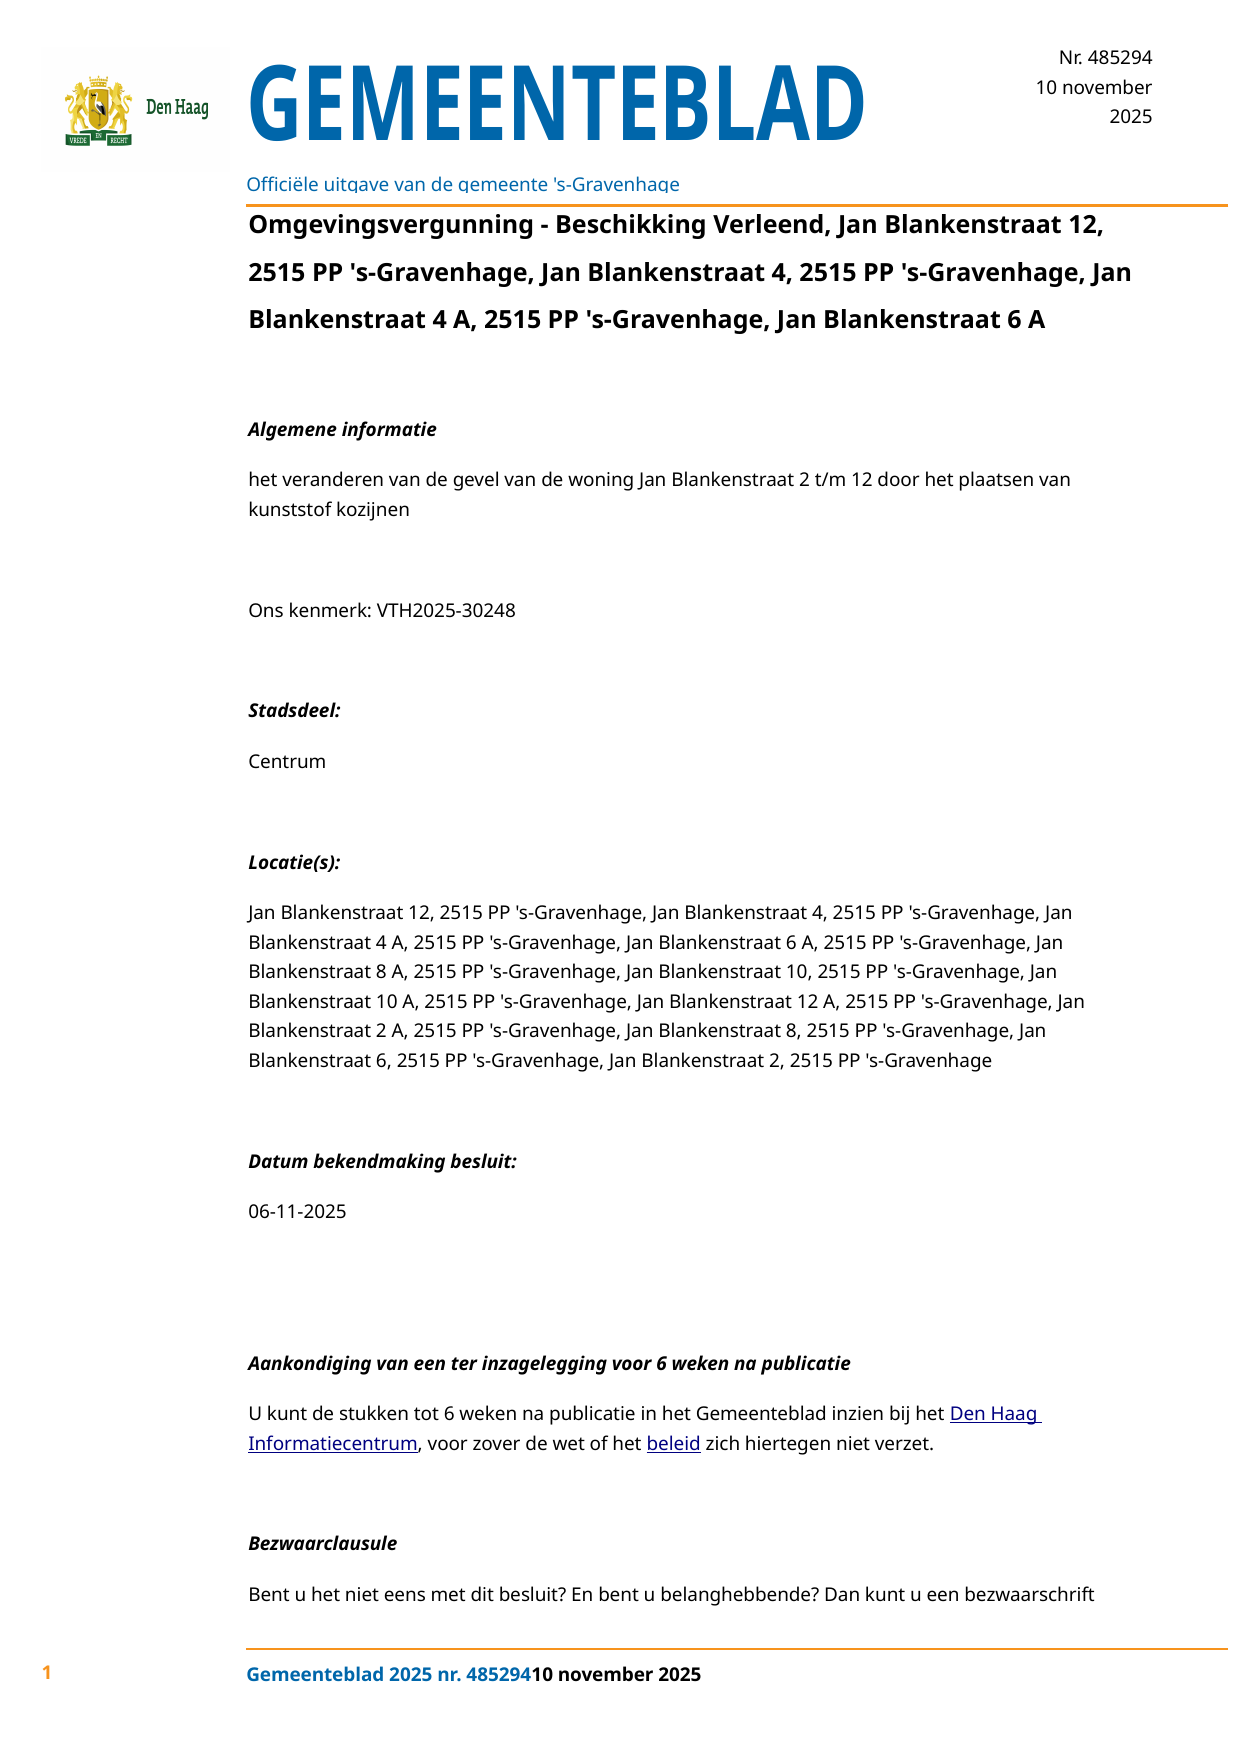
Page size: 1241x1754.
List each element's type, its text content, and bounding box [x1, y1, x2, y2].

text het veranderen van de gevel van de woning Jan Blankenstraat 2 t/m 12 door het plaatsen van kunststof kozijnen [248, 466, 1152, 522]
text Datum bekendmaking besluit: [248, 1148, 1152, 1174]
text Omgevingsvergunning - Beschikking Verleend, Jan Blankenstraat 12, 2515 PP 's-Gravenhage, Jan Blankenstraat 4, 2515 PP 's-Gravenhage, Jan Blankenstraat 4 A, 2515 PP 's-Gravenhage, Jan Blankenstraat 6 A [248, 207, 1152, 336]
text Stadsdeel: [248, 698, 1152, 723]
text Locatie(s): [248, 849, 1152, 874]
text Aankondiging van een ter inzagelegging voor 6 weken na publicatie [248, 1350, 1152, 1375]
text 06-11-2025 [248, 1198, 1152, 1224]
text Bent u het niet eens met dit besluit? En bent u belanghebbende? Dan kunt u een bezwaarschrift [248, 1581, 1152, 1607]
text Algemene informatie [248, 416, 1152, 442]
text Ons kenmerk: VTH2025-30248 [248, 597, 1152, 622]
text U kunt de stukken tot 6 weken na publicatie in het Gemeenteblad inzien bij het Den Haag Informatiecentrum, voor zover de wet of het beleid zich hiertegen niet verzet. [248, 1400, 1152, 1455]
text Bezwaarclausule [248, 1531, 1152, 1556]
text Jan Blankenstraat 12, 2515 PP 's-Gravenhage, Jan Blankenstraat 4, 2515 PP 's-Gravenhage, Jan Blankenstraat 4 A, 2515 PP 's-Gravenhage, Jan Blankenstraat 6 A, 2515 PP 's-Gravenhage, Jan Blankenstraat 8 A, 2515 PP 's-Gravenhage, Jan Blankenstraat 10, 2515 PP 's-Gravenhage, Jan Blankenstraat 10 A, 2515 PP 's-Gravenhage, Jan Blankenstraat 12 A, 2515 PP 's-Gravenhage, Jan Blankenstraat 2 A, 2515 PP 's-Gravenhage, Jan Blankenstraat 8, 2515 PP 's-Gravenhage, Jan Blankenstraat 6, 2515 PP 's-Gravenhage, Jan Blankenstraat 2, 2515 PP 's-Gravenhage [248, 899, 1152, 1073]
picture [41, 47, 231, 172]
text Centrum [248, 748, 1152, 774]
